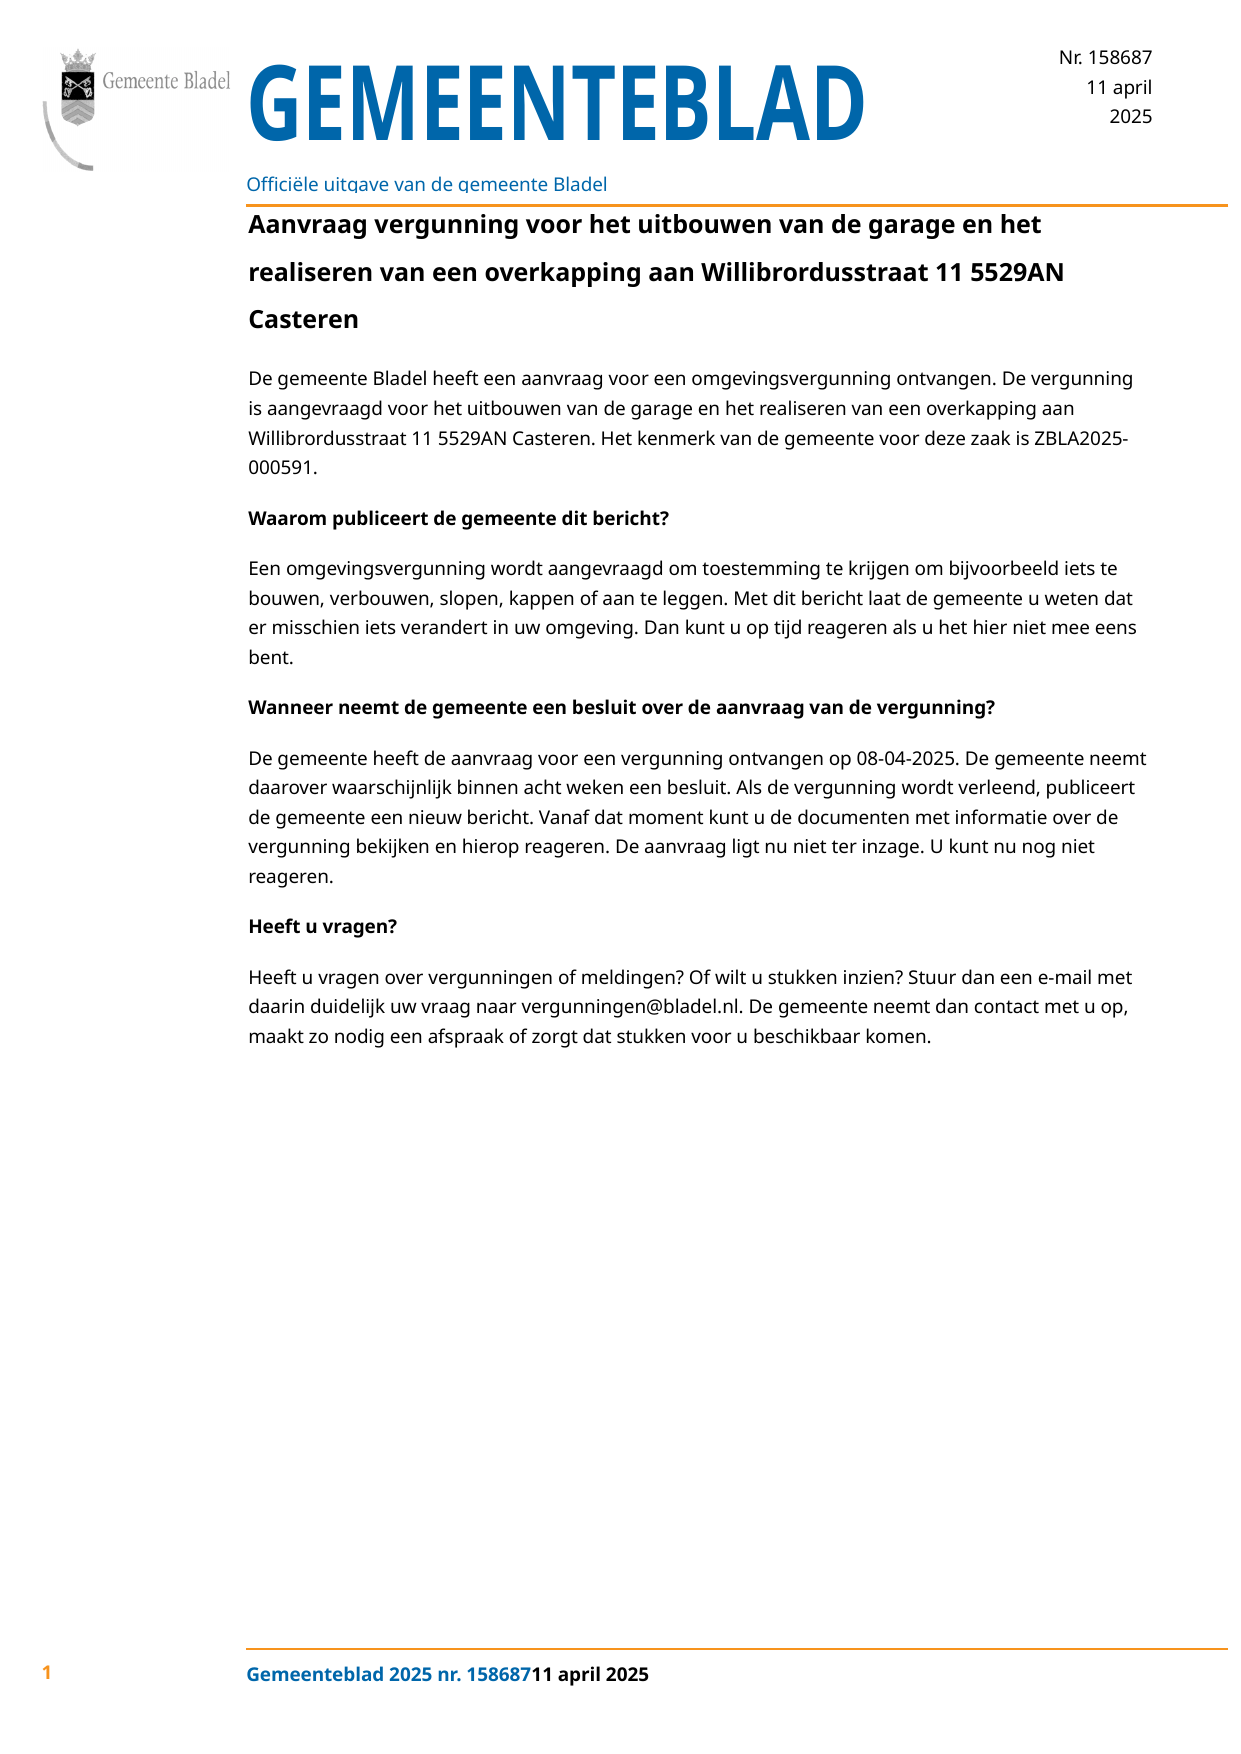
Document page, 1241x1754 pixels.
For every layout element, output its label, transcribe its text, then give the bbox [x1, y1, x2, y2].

text De gemeente Bladel heeft een aanvraag voor een omgevingsvergunning ontvangen. De vergunning is aangevraagd voor het uitbouwen van de garage en het realiseren van een overkapping aan Willibrordusstraat 11 5529AN Casteren. Het kenmerk van de gemeente voor deze zaak is ZBLA2025-000591. [248, 366, 1152, 480]
text Heeft u vragen over vergunningen of meldingen? Of wilt u stukken inzien? Stuur dan een e-mail met daarin duidelijk uw vraag naar vergunningen@bladel.nl. De gemeente neemt dan contact met u op, maakt zo nodig een afspraak of zorgt dat stukken voor u beschikbaar komen. [248, 964, 1152, 1049]
picture [41, 47, 231, 172]
text De gemeente heeft de aanvraag voor een vergunning ontvangen op 08-04-2025. De gemeente neemt daarover waarschijnlijk binnen acht weken een besluit. Als de vergunning wordt verleend, publiceert de gemeente een nieuw bericht. Vanaf dat moment kunt u de documenten met informatie over de vergunning bekijken en hierop reageren. De aanvraag ligt nu niet ter inzage. U kunt nu nog niet reageren. [248, 745, 1152, 889]
text Heeft u vragen? [248, 913, 1152, 939]
text Een omgevingsvergunning wordt aangevraagd om toestemming te krijgen om bijvoorbeeld iets te bouwen, verbouwen, slopen, kappen of aan te leggen. Met dit bericht laat de gemeente u weten dat er misschien iets verandert in uw omgeving. Dan kunt u op tijd reageren als u het hier niet mee eens bent. [248, 555, 1152, 669]
text Aanvraag vergunning voor het uitbouwen van de garage en het realiseren van een overkapping aan Willibrordusstraat 11 5529AN Casteren [248, 207, 1152, 336]
text Waarom publiceert de gemeente dit bericht? [248, 505, 1152, 530]
text Wanneer neemt de gemeente een besluit over de aanvraag van de vergunning? [248, 694, 1152, 720]
